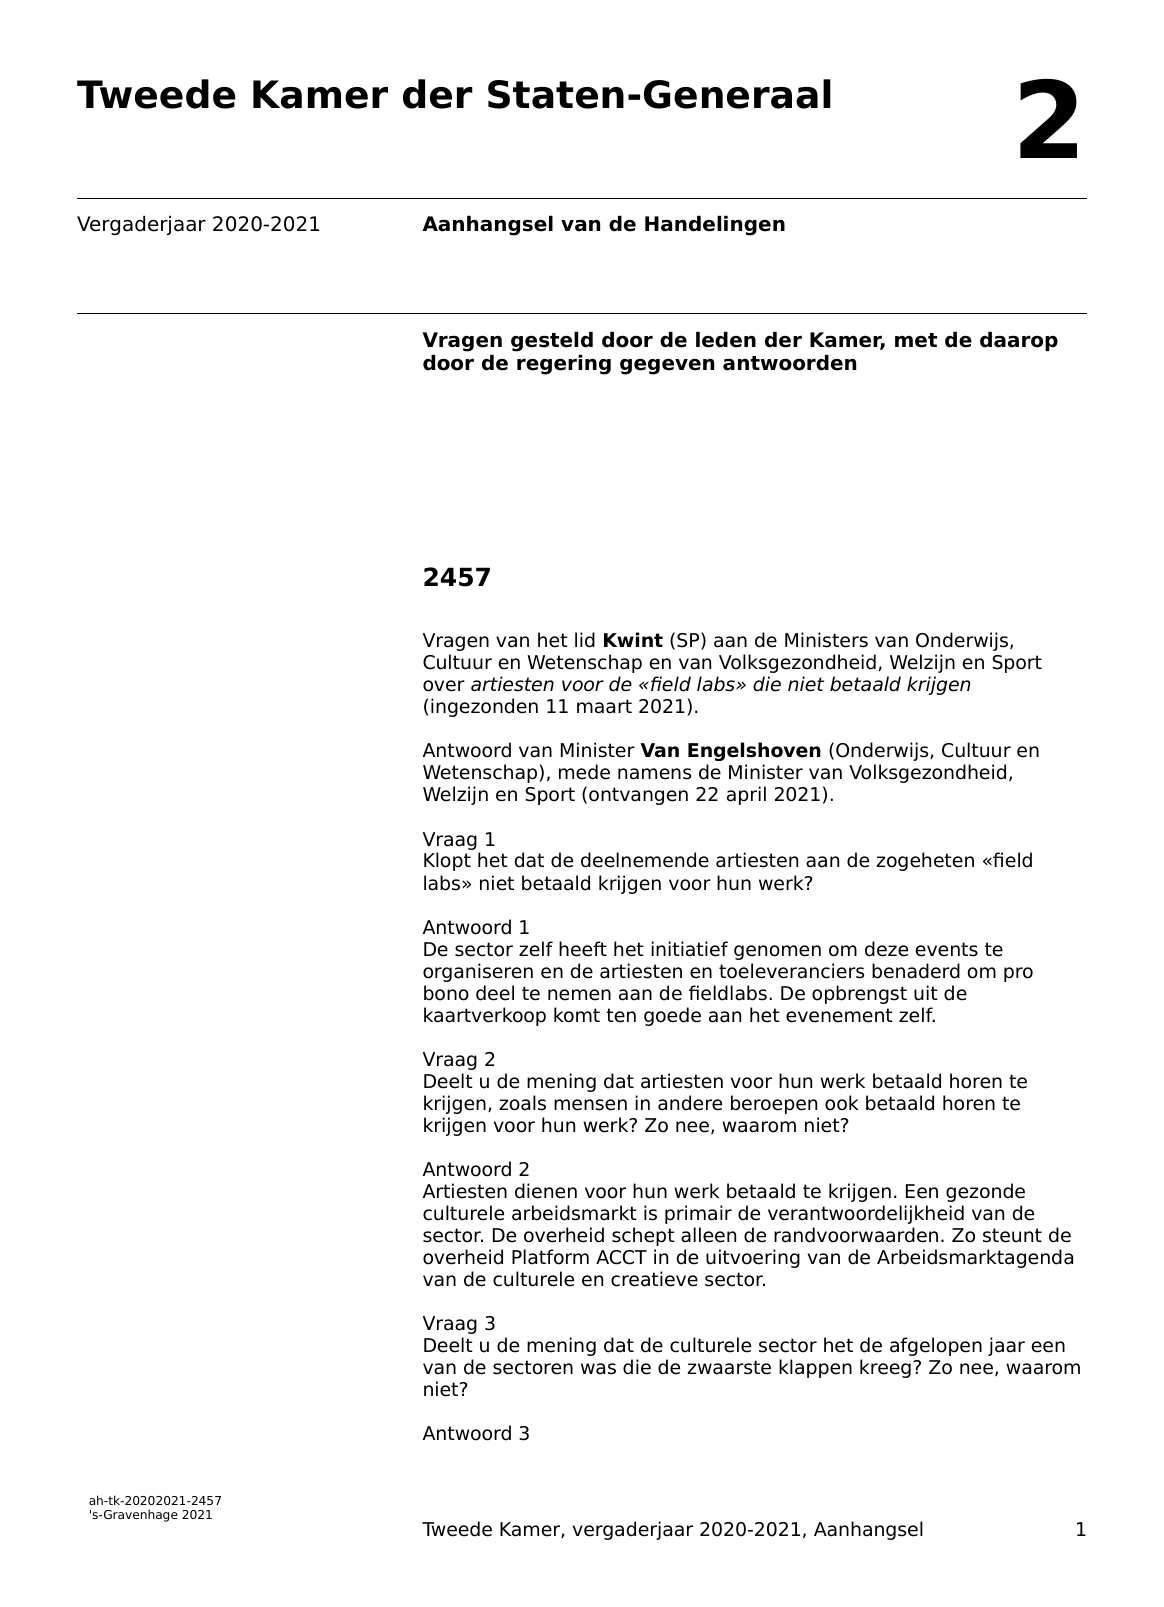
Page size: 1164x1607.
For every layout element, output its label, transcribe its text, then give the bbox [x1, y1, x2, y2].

text Antwoord 3 [422, 1423, 1087, 1445]
text Deelt u de mening dat de culturele sector het de afgelopen jaar een van de sectoren was die de zwaarste klappen kreeg? Zo nee, waarom niet? [422, 1335, 1087, 1401]
table_header Tweede Kamer der Staten-Generaal [77, 59, 886, 198]
text Deelt u de mening dat artiesten voor hun werk betaald horen te krijgen, zoals mensen in andere beroepen ook betaald horen te krijgen voor hun werk? Zo nee, waarom niet? [422, 1071, 1087, 1137]
text 2457 [422, 563, 1087, 592]
table_cell Aanhangsel van de Handelingen [422, 199, 1087, 313]
text 's-Gravenhage 2021 [88, 1508, 323, 1522]
table_header 2 [886, 59, 1087, 198]
text Antwoord 1 [422, 917, 1087, 938]
text Antwoord van Minister Van Engelshoven (Onderwijs, Cultuur en Wetenschap), mede namens de Minister van Volksgezondheid, Welzijn en Sport (ontvangen 22 april 2021). [422, 740, 1087, 806]
table_cell [77, 314, 422, 375]
text Vraag 2 [422, 1049, 1087, 1071]
text De sector zelf heeft het initiatief genomen om deze events te organiseren en de artiesten en toeleveranciers benaderd om pro bono deel te nemen aan de fieldlabs. De opbrengst uit de kaartverkoop komt ten goede aan het evenement zelf. [422, 938, 1087, 1026]
text Artiesten dienen voor hun werk betaald te krijgen. Een gezonde culturele arbeidsmarkt is primair de verantwoordelijkheid van de sector. De overheid schept alleen de randvoorwaarden. Zo steunt de overheid Platform ACCT in de uitvoering van de Arbeidsmarktagenda van de culturele en creatieve sector. [422, 1181, 1087, 1291]
table_cell Vergaderjaar 2020-2021 [77, 199, 422, 313]
text Vraag 3 [422, 1313, 1087, 1335]
text ah-tk-20202021-2457 [88, 1494, 323, 1508]
table_cell Vragen gesteld door de leden der Kamer, met de daarop door de regering gegeven antwoorden [422, 314, 1087, 375]
text Klopt het dat de deelnemende artiesten aan de zogeheten «field labs» niet betaald krijgen voor hun werk? [422, 850, 1087, 894]
text Vragen van het lid Kwint (SP) aan de Ministers van Onderwijs, Cultuur en Wetenschap en van Volksgezondheid, Welzijn en Sport over artiesten voor de «field labs» die niet betaald krijgen (ingezonden 11 maart 2021). [422, 630, 1087, 718]
text Vraag 1 [422, 828, 1087, 850]
text Antwoord 2 [422, 1159, 1087, 1181]
